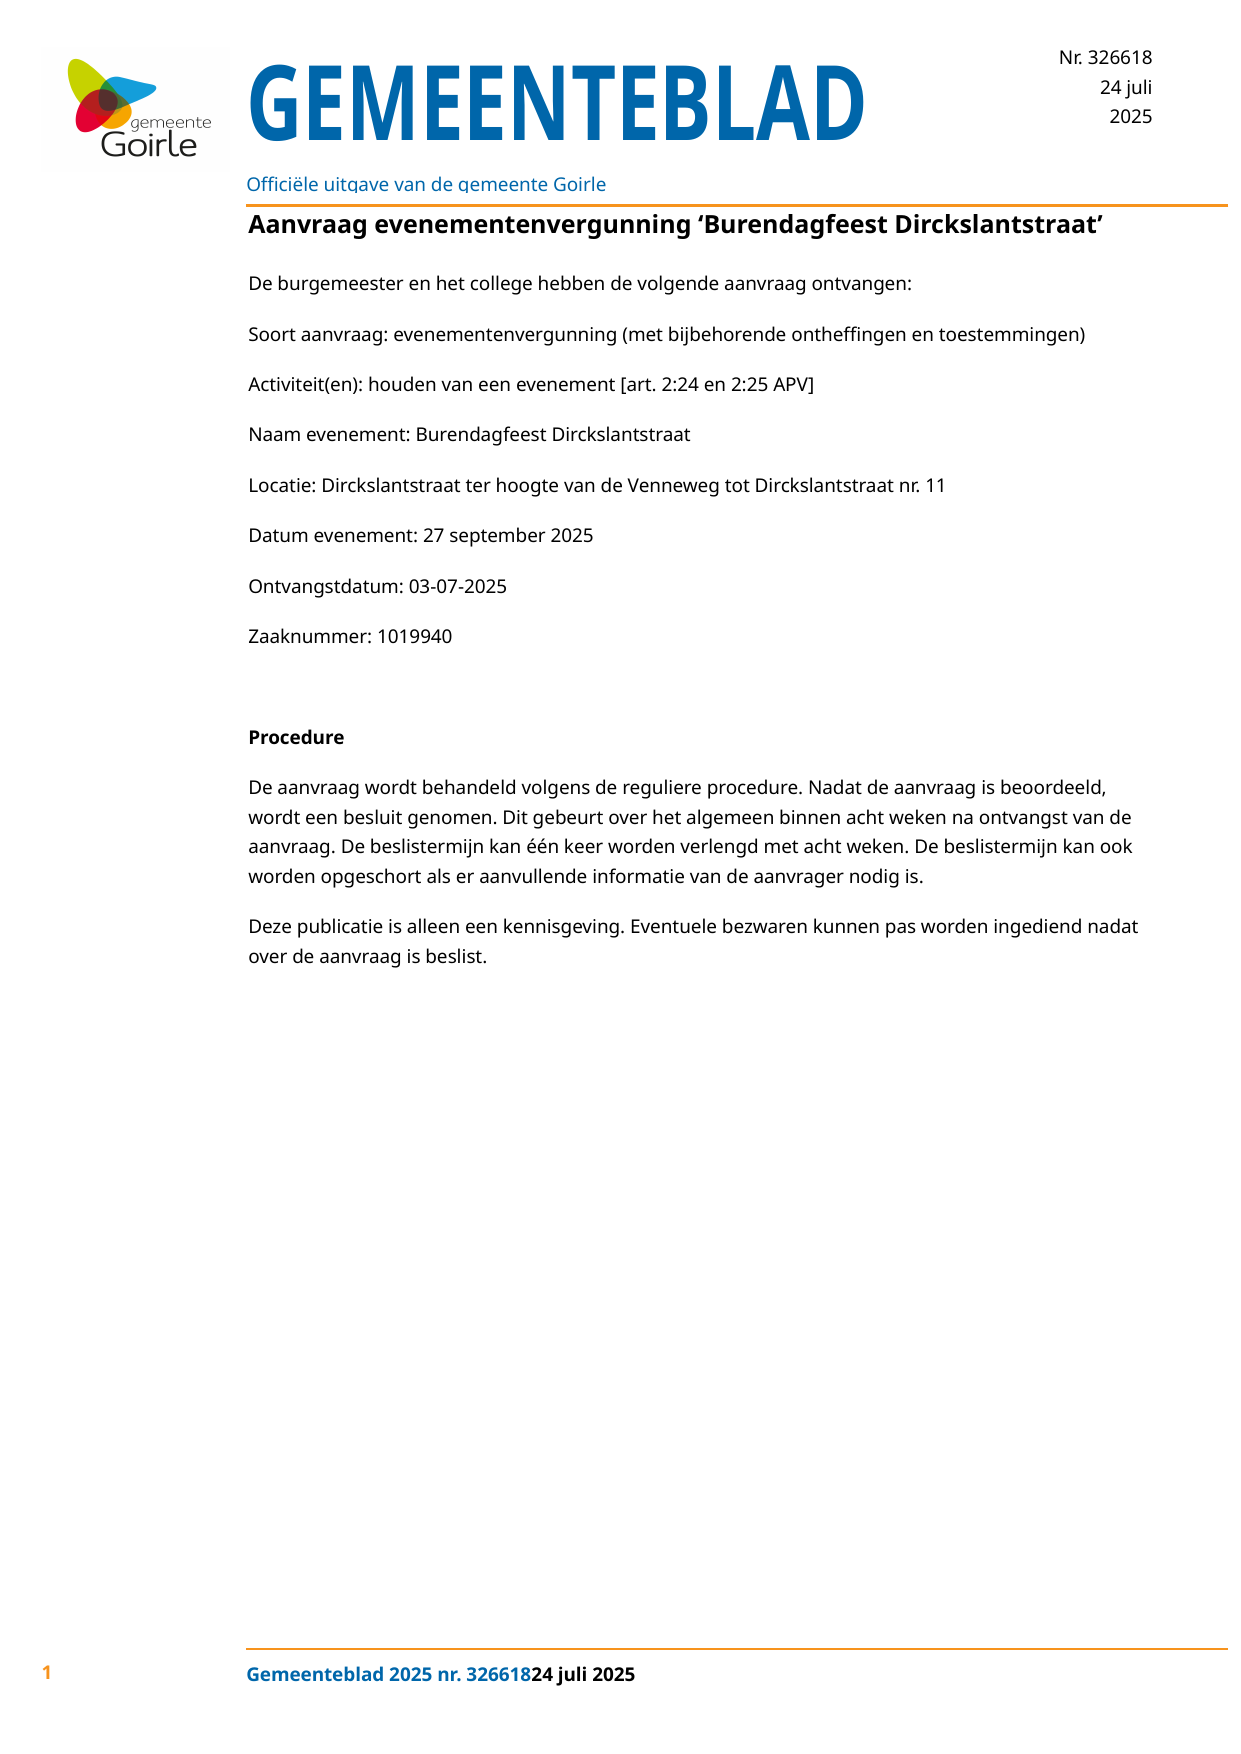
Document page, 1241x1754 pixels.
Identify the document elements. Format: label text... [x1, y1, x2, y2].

text Naam evenement: Burendagfeest Dirckslantstraat [248, 422, 1152, 447]
text Zaaknummer: 1019940 [248, 623, 1152, 649]
text Procedure [248, 724, 1152, 750]
picture [41, 47, 231, 172]
text Locatie: Dirckslantstraat ter hoogte van de Venneweg tot Dirckslantstraat nr. 11 [248, 472, 1152, 498]
text De aanvraag wordt behandeld volgens de reguliere procedure. Nadat de aanvraag is beoordeeld, wordt een besluit genomen. Dit gebeurt over het algemeen binnen acht weken na ontvangst van de aanvraag. De beslistermijn kan één keer worden verlengd met acht weken. De beslistermijn kan ook worden opgeschort als er aanvullende informatie van de aanvrager nodig is. [248, 774, 1152, 889]
text Datum evenement: 27 september 2025 [248, 522, 1152, 548]
text Ontvangstdatum: 03-07-2025 [248, 573, 1152, 598]
text Aanvraag evenementenvergunning ‘Burendagfeest Dirckslantstraat’ [248, 207, 1152, 241]
text Soort aanvraag: evenementenvergunning (met bijbehorende ontheffingen en toestemmingen) [248, 321, 1152, 346]
text Deze publicatie is alleen een kennisgeving. Eventuele bezwaren kunnen pas worden ingediend nadat over de aanvraag is beslist. [248, 914, 1152, 969]
text De burgemeester en het college hebben de volgende aanvraag ontvangen: [248, 270, 1152, 296]
text Activiteit(en): houden van een evenement [art. 2:24 en 2:25 APV] [248, 371, 1152, 397]
